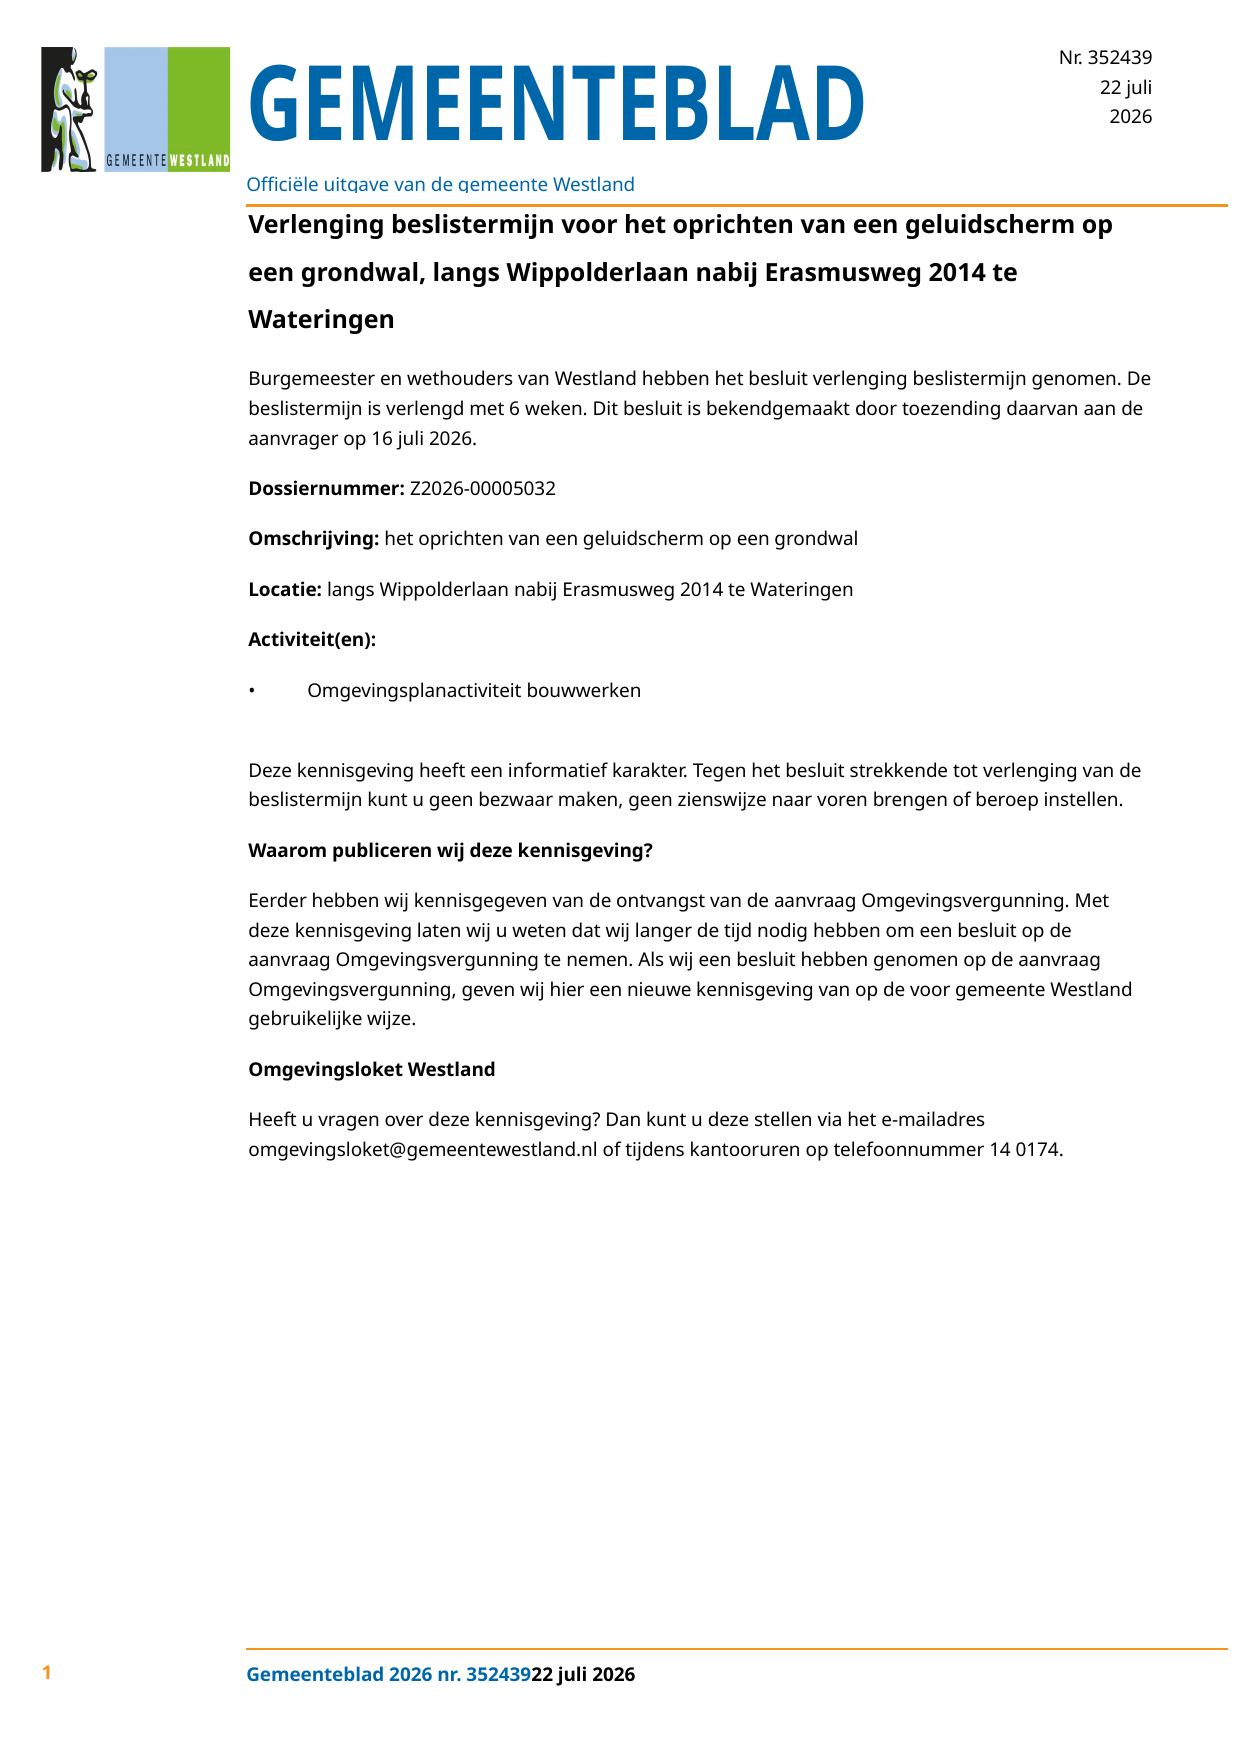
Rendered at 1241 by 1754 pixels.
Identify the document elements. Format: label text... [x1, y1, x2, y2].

text Locatie: langs Wippolderlaan nabij Erasmusweg 2014 te Wateringen [248, 576, 1152, 602]
text Burgemeester en wethouders van Westland hebben het besluit verlenging beslistermijn genomen. De beslistermijn is verlengd met 6 weken. Dit besluit is bekendgemaakt door toezending daarvan aan de aanvrager op 16 juli 2026. [248, 366, 1152, 450]
text Omgevingsloket Westland [248, 1056, 1152, 1082]
text Verlenging beslistermijn voor het oprichten van een geluidscherm op een grondwal, langs Wippolderlaan nabij Erasmusweg 2014 te Wateringen [248, 207, 1152, 336]
text Waarom publiceren wij deze kennisgeving? [248, 837, 1152, 862]
picture [41, 47, 231, 172]
list Omgevingsplanactiviteit bouwwerken [248, 677, 1152, 702]
text Heeft u vragen over deze kennisgeving? Dan kunt u deze stellen via het e-mailadres omgevingsloket@gemeentewestland.nl of tijdens kantooruren op telefoonnummer 14 0174. [248, 1106, 1152, 1162]
text Activiteit(en): [248, 626, 1152, 652]
text Deze kennisgeving heeft een informatief karakter. Tegen het besluit strekkende tot verlenging van de beslistermijn kunt u geen bezwaar maken, geen zienswijze naar voren brengen of beroep instellen. [248, 757, 1152, 812]
text Dossiernummer: Z2026-00005032 [248, 475, 1152, 501]
text Omschrijving: het oprichten van een geluidscherm op een grondwal [248, 526, 1152, 551]
text Eerder hebben wij kennisgegeven van de ontvangst van de aanvraag Omgevingsvergunning. Met deze kennisgeving laten wij u weten dat wij langer de tijd nodig hebben om een besluit op de aanvraag Omgevingsvergunning te nemen. Als wij een besluit hebben genomen op de aanvraag Omgevingsvergunning, geven wij hier een nieuwe kennisgeving van op de voor gemeente Westland gebruikelijke wijze. [248, 887, 1152, 1031]
